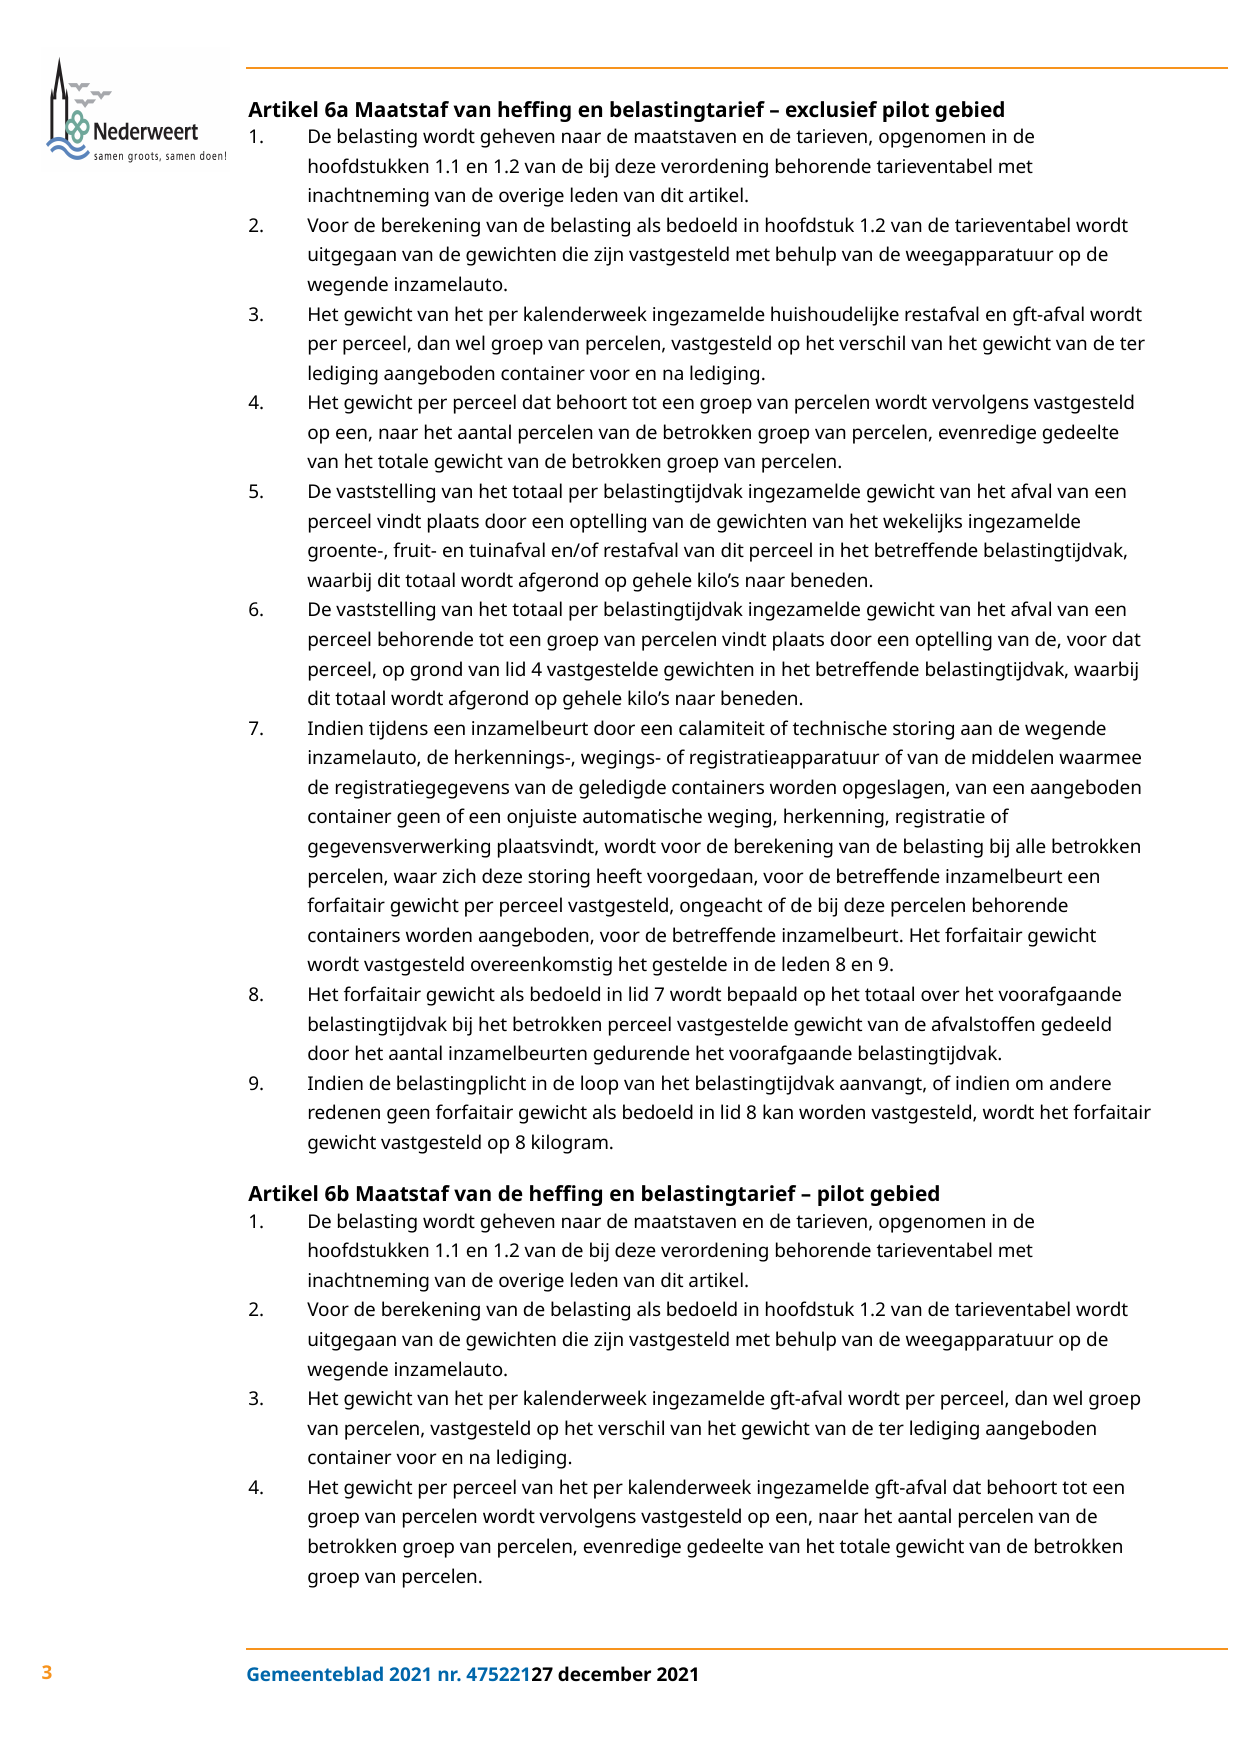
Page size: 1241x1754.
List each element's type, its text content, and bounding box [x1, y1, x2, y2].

list Het forfaitair gewicht als bedoeld in lid 7 wordt bepaald op het totaal over het voorafgaande belastingtijdvak bij het betrokken perceel vastgestelde gewicht van de afvalstoffen gedeeld door het aantal inzamelbeurten gedurende het voorafgaande belastingtijdvak. [248, 981, 1152, 1066]
list Het gewicht van het per kalenderweek ingezamelde huishoudelijke restafval en gft-afval wordt per perceel, dan wel groep van percelen, vastgesteld op het verschil van het gewicht van de ter lediging aangeboden container voor en na lediging. [248, 301, 1152, 386]
text Artikel 6b Maatstaf van de heffing en belastingtarief – pilot gebied [248, 1179, 1152, 1208]
list De belasting wordt geheven naar de maatstaven en de tarieven, opgenomen in de hoofdstukken 1.1 en 1.2 van de bij deze verordening behorende tarieventabel met inachtneming van de overige leden van dit artikel. [248, 123, 1152, 208]
text Artikel 6a Maatstaf van heffing en belastingtarief – exclusief pilot gebied [248, 95, 1152, 123]
list Voor de berekening van de belasting als bedoeld in hoofdstuk 1.2 van de tarieventabel wordt uitgegaan van de gewichten die zijn vastgesteld met behulp van de weegapparatuur op de wegende inzamelauto. [248, 212, 1152, 297]
list De vaststelling van het totaal per belastingtijdvak ingezamelde gewicht van het afval van een perceel behorende tot een groep van percelen vindt plaats door een optelling van de, voor dat perceel, op grond van lid 4 vastgestelde gewichten in het betreffende belastingtijdvak, waarbij dit totaal wordt afgerond op gehele kilo’s naar beneden. [248, 597, 1152, 711]
list Het gewicht per perceel dat behoort tot een groep van percelen wordt vervolgens vastgesteld op een, naar het aantal percelen van de betrokken groep van percelen, evenredige gedeelte van het totale gewicht van de betrokken groep van percelen. [248, 389, 1152, 474]
list Voor de berekening van de belasting als bedoeld in hoofdstuk 1.2 van de tarieventabel wordt uitgegaan van de gewichten die zijn vastgesteld met behulp van de weegapparatuur op de wegende inzamelauto. [248, 1297, 1152, 1382]
list De vaststelling van het totaal per belastingtijdvak ingezamelde gewicht van het afval van een perceel vindt plaats door een optelling van de gewichten van het wekelijks ingezamelde groente-, fruit- en tuinafval en/of restafval van dit perceel in het betreffende belastingtijdvak, waarbij dit totaal wordt afgerond op gehele kilo’s naar beneden. [248, 478, 1152, 593]
picture [41, 47, 231, 172]
list Indien de belastingplicht in de loop van het belastingtijdvak aanvangt, of indien om andere redenen geen forfaitair gewicht als bedoeld in lid 8 kan worden vastgesteld, wordt het forfaitair gewicht vastgesteld op 8 kilogram. [248, 1070, 1152, 1155]
list Indien tijdens een inzamelbeurt door een calamiteit of technische storing aan de wegende inzamelauto, de herkennings-, wegings- of registratieapparatuur of van de middelen waarmee de registratiegegevens van de geledigde containers worden opgeslagen, van een aangeboden container geen of een onjuiste automatische weging, herkenning, registratie of gegevensverwerking plaatsvindt, wordt voor de berekening van de belasting bij alle betrokken percelen, waar zich deze storing heeft voorgedaan, voor de betreffende inzamelbeurt een forfaitair gewicht per perceel vastgesteld, ongeacht of de bij deze percelen behorende containers worden aangeboden, voor de betreffende inzamelbeurt. Het forfaitair gewicht wordt vastgesteld overeenkomstig het gestelde in de leden 8 en 9. [248, 715, 1152, 977]
list Het gewicht van het per kalenderweek ingezamelde gft-afval wordt per perceel, dan wel groep van percelen, vastgesteld op het verschil van het gewicht van de ter lediging aangeboden container voor en na lediging. [248, 1385, 1152, 1470]
list Het gewicht per perceel van het per kalenderweek ingezamelde gft-afval dat behoort tot een groep van percelen wordt vervolgens vastgesteld op een, naar het aantal percelen van de betrokken groep van percelen, evenredige gedeelte van het totale gewicht van de betrokken groep van percelen. [248, 1474, 1152, 1589]
list De belasting wordt geheven naar de maatstaven en de tarieven, opgenomen in de hoofdstukken 1.1 en 1.2 van de bij deze verordening behorende tarieventabel met inachtneming van de overige leden van dit artikel. [248, 1208, 1152, 1293]
